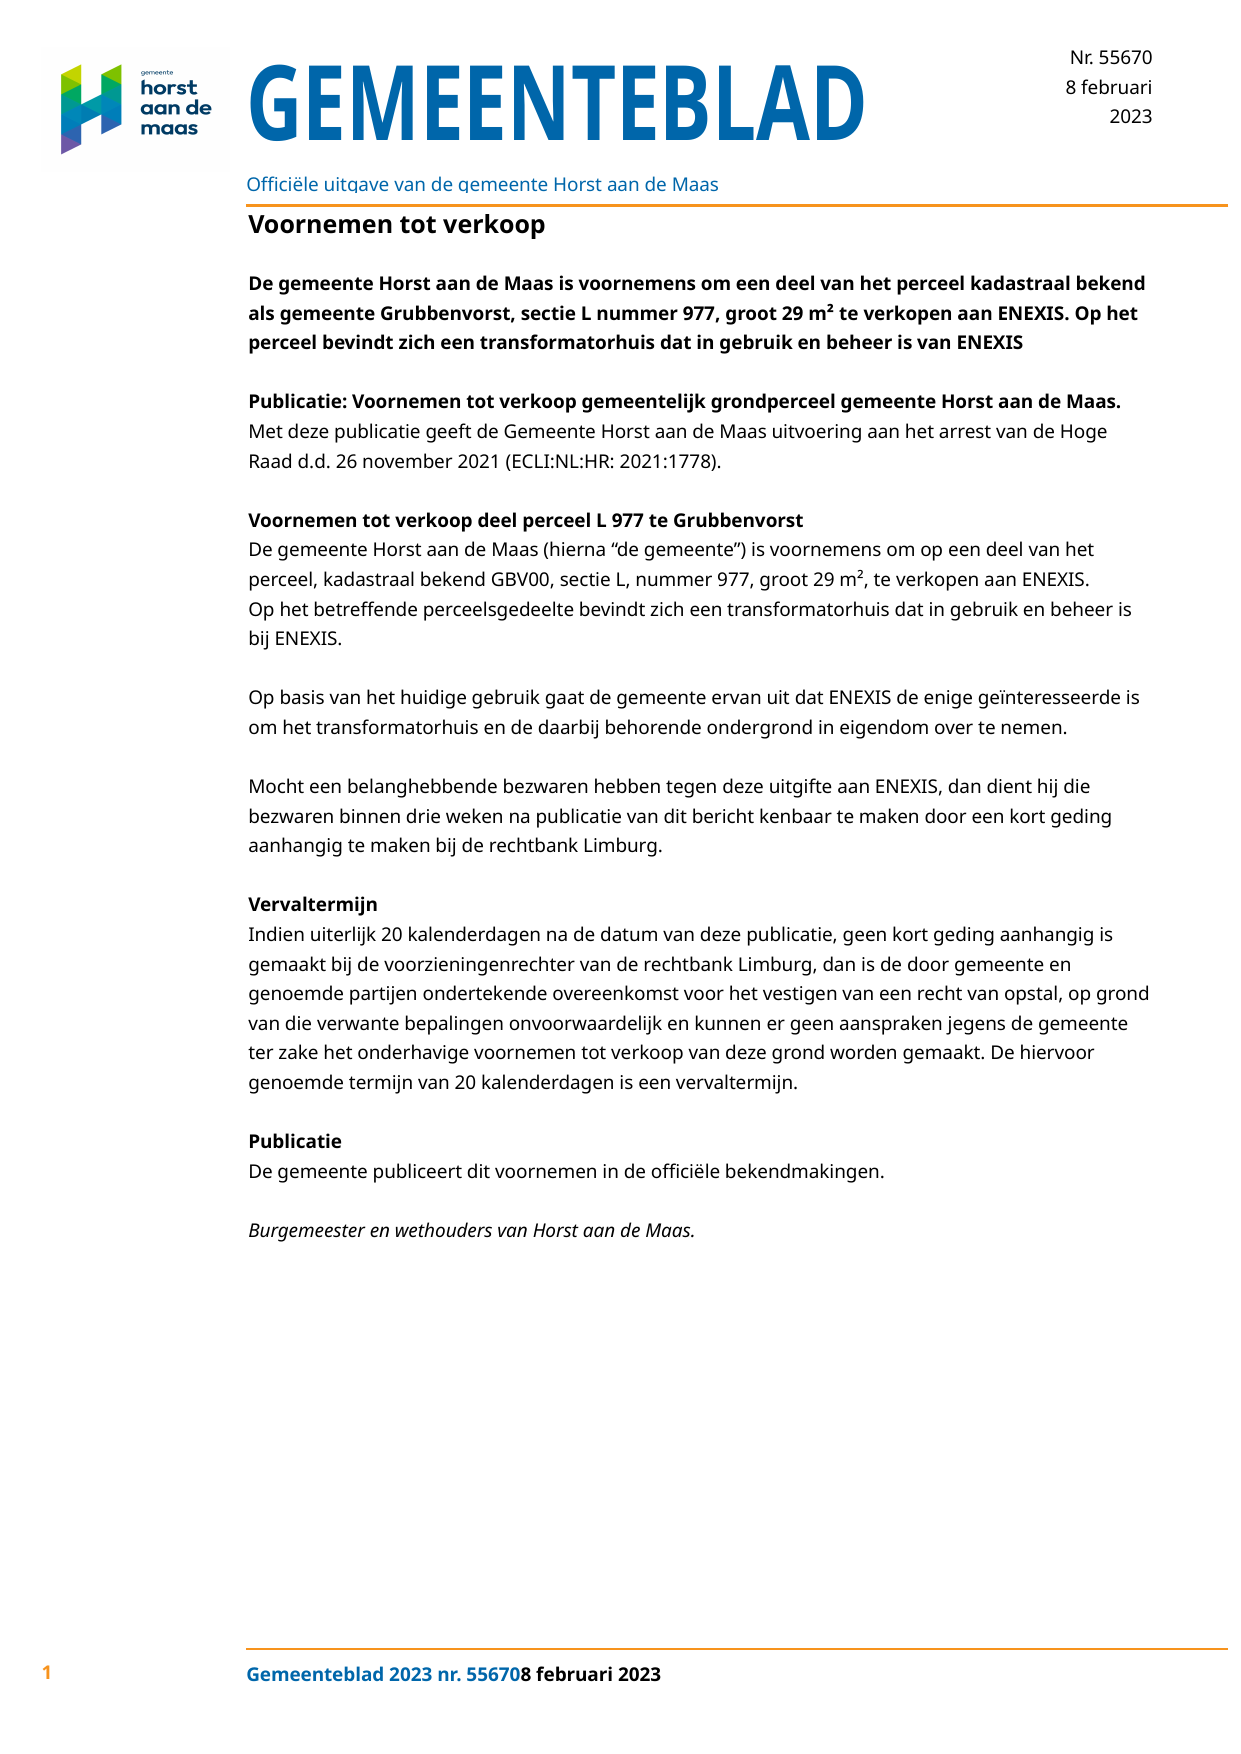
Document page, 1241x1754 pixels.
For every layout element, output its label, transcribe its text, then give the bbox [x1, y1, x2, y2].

text Vervaltermijn [248, 892, 1152, 917]
text Op het betreffende perceelsgedeelte bevindt zich een transformatorhuis dat in gebruik en beheer is bij ENEXIS. [248, 596, 1152, 651]
text Met deze publicatie geeft de Gemeente Horst aan de Maas uitvoering aan het arrest van de Hoge Raad d.d. 26 november 2021 (ECLI:NL:HR: 2021:1778). [248, 418, 1152, 473]
text Mocht een belanghebbende bezwaren hebben tegen deze uitgifte aan ENEXIS, dan dient hij die bezwaren binnen drie weken na publicatie van dit bericht kenbaar te maken door een kort geding aanhangig te maken bij de rechtbank Limburg. [248, 773, 1152, 858]
text Op basis van het huidige gebruik gaat de gemeente ervan uit dat ENEXIS de enige geïnteresseerde is om het transformatorhuis en de daarbij behorende ondergrond in eigendom over te nemen. [248, 684, 1152, 740]
text Publicatie: Voornemen tot verkoop gemeentelijk grondperceel gemeente Horst aan de Maas. [248, 389, 1152, 414]
text Voornemen tot verkoop deel perceel L 977 te Grubbenvorst [248, 507, 1152, 533]
picture [41, 47, 231, 172]
text Publicatie [248, 1128, 1152, 1154]
text De gemeente publiceert dit voornemen in de officiële bekendmakingen. [248, 1158, 1152, 1183]
text De gemeente Horst aan de Maas (hierna “de gemeente”) is voornemens om op een deel van het perceel, kadastraal bekend GBV00, sectie L, nummer 977, groot 29 m², te verkopen aan ENEXIS. [248, 537, 1152, 592]
text Voornemen tot verkoop [248, 207, 1152, 241]
text Burgemeester en wethouders van Horst aan de Maas. [248, 1217, 1152, 1243]
text Indien uiterlijk 20 kalenderdagen na de datum van deze publicatie, geen kort geding aanhangig is gemaakt bij de voorzieningenrechter van de rechtbank Limburg, dan is de door gemeente en genoemde partijen ondertekende overeenkomst voor het vestigen van een recht van opstal, op grond van die verwante bepalingen onvoorwaardelijk en kunnen er geen aanspraken jegens de gemeente ter zake het onderhavige voornemen tot verkoop van deze grond worden gemaakt. De hiervoor genoemde termijn van 20 kalenderdagen is een vervaltermijn. [248, 921, 1152, 1095]
text De gemeente Horst aan de Maas is voornemens om een deel van het perceel kadastraal bekend als gemeente Grubbenvorst, sectie L nummer 977, groot 29 m² te verkopen aan ENEXIS. Op het perceel bevindt zich een transformatorhuis dat in gebruik en beheer is van ENEXIS [248, 270, 1152, 355]
